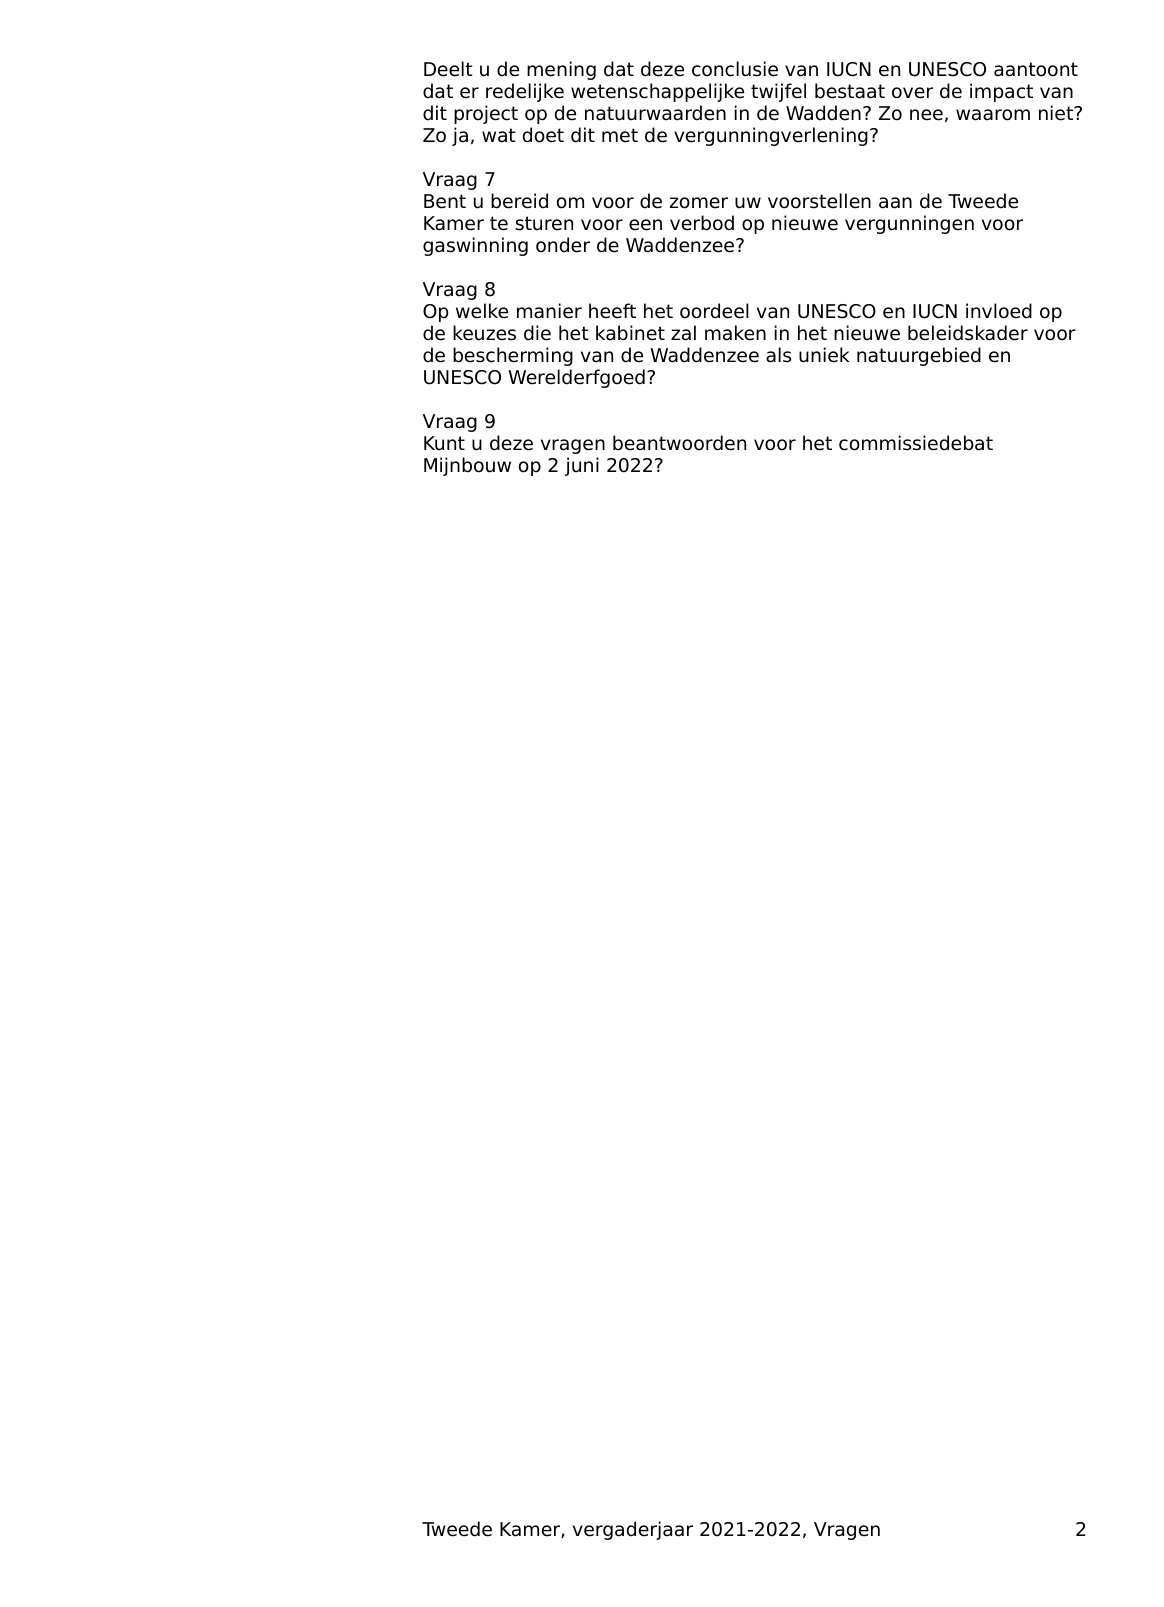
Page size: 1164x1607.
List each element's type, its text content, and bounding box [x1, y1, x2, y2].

text Kunt u deze vragen beantwoorden voor het commissiedebat Mijnbouw op 2 juni 2022? [422, 433, 1087, 477]
text Vraag 9 [422, 411, 1087, 433]
text Vraag 8 [422, 279, 1087, 301]
text Deelt u de mening dat deze conclusie van IUCN en UNESCO aantoont dat er redelijke wetenschappelijke twijfel bestaat over de impact van dit project op de natuurwaarden in de Wadden? Zo nee, waarom niet? Zo ja, wat doet dit met de vergunningverlening? [422, 59, 1087, 147]
text Vraag 7 [422, 169, 1087, 191]
text Bent u bereid om voor de zomer uw voorstellen aan de Tweede Kamer te sturen voor een verbod op nieuwe vergunningen voor gaswinning onder de Waddenzee? [422, 191, 1087, 257]
text Op welke manier heeft het oordeel van UNESCO en IUCN invloed op de keuzes die het kabinet zal maken in het nieuwe beleidskader voor de bescherming van de Waddenzee als uniek natuurgebied en UNESCO Werelderfgoed? [422, 301, 1087, 389]
